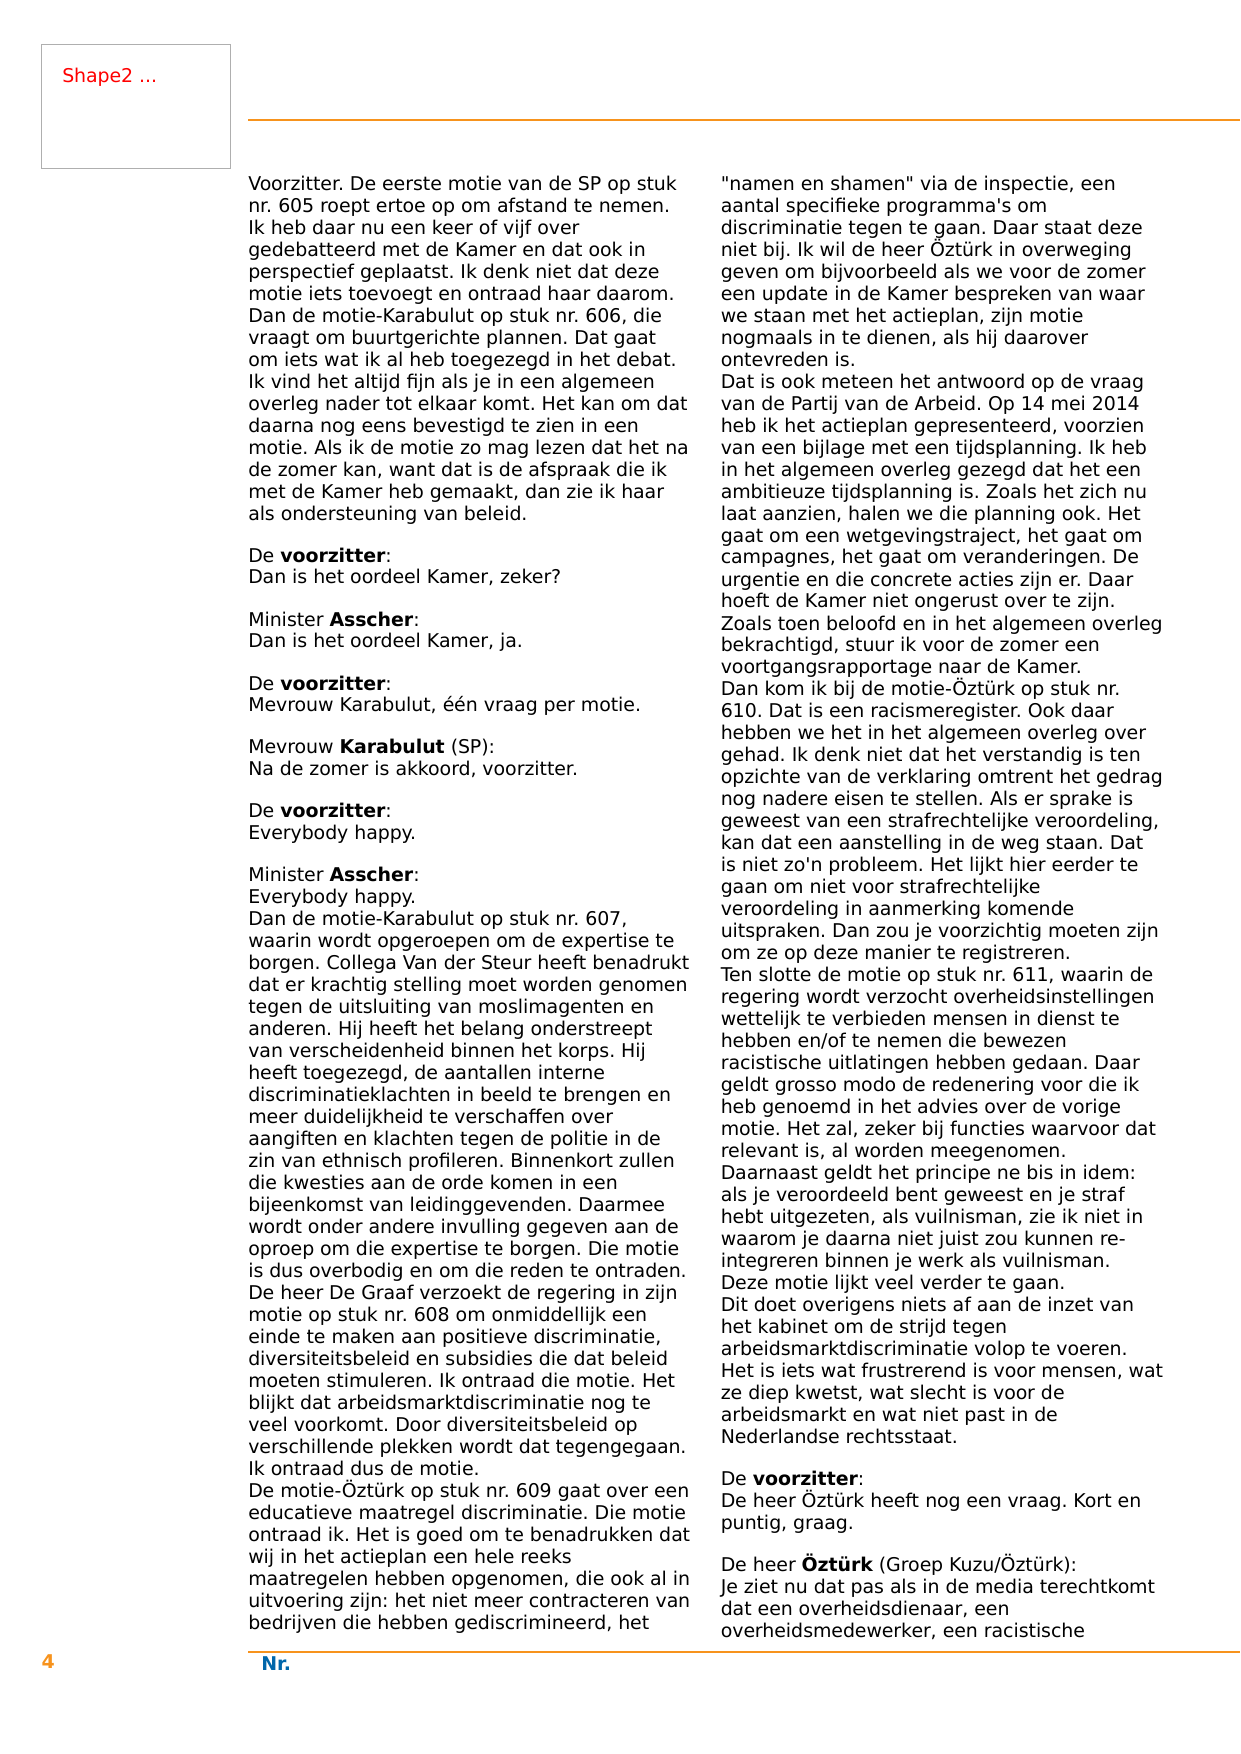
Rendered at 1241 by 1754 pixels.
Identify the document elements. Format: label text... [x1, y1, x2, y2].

text Ten slotte de motie op stuk nr. 611, waarin de regering wordt verzocht overheidsinstellingen wettelijk te verbieden mensen in dienst te hebben en/of te nemen die bewezen racistische uitlatingen hebben gedaan. Daar geldt grosso modo de redenering voor die ik heb genoemd in het advies over de vorige motie. Het zal, zeker bij functies waarvoor dat relevant is, al worden meegenomen. Daarnaast geldt het principe ne bis in idem: als je veroordeeld bent geweest en je straf hebt uitgezeten, als vuilnisman, zie ik niet in waarom je daarna niet juist zou kunnen re-integreren binnen je werk als vuilnisman. Deze motie lijkt veel verder te gaan. [721, 964, 1163, 1294]
text De heer Öztürk heeft nog een vraag. Kort en puntig, graag. [721, 1489, 1163, 1533]
text Na de zomer is akkoord, voorzitter. [248, 758, 691, 780]
text De heer Öztürk (Groep Kuzu/Öztürk): [721, 1553, 1163, 1576]
text Minister Asscher: [248, 608, 691, 630]
text Dan kom ik bij de motie-Öztürk op stuk nr. 610. Dat is een racismeregister. Ook daar hebben we het in het algemeen overleg over gehad. Ik denk niet dat het verstandig is ten opzichte van de verklaring omtrent het gedrag nog nadere eisen te stellen. Als er sprake is geweest van een strafrechtelijke veroordeling, kan dat een aanstelling in de weg staan. Dat is niet zo'n probleem. Het lijkt hier eerder te gaan om niet voor strafrechtelijke veroordeling in aanmerking komende uitspraken. Dan zou je voorzichtig moeten zijn om ze op deze manier te registreren. [721, 678, 1163, 964]
text Dat is ook meteen het antwoord op de vraag van de Partij van de Arbeid. Op 14 mei 2014 heb ik het actieplan gepresenteerd, voorzien van een bijlage met een tijdsplanning. Ik heb in het algemeen overleg gezegd dat het een ambitieuze tijdsplanning is. Zoals het zich nu laat aanzien, halen we die planning ook. Het gaat om een wetgevingstraject, het gaat om campagnes, het gaat om veranderingen. De urgentie en die concrete acties zijn er. Daar hoeft de Kamer niet ongerust over te zijn. Zoals toen beloofd en in het algemeen overleg bekrachtigd, stuur ik voor de zomer een voortgangsrapportage naar de Kamer. [721, 371, 1163, 678]
text De motie-Öztürk op stuk nr. 609 gaat over een educatieve maatregel discriminatie. Die motie ontraad ik. Het is goed om te benadrukken dat wij in het actieplan een hele reeks maatregelen hebben opgenomen, die ook al in uitvoering zijn: het niet meer contracteren van bedrijven die hebben gediscrimineerd, het [248, 1480, 691, 1633]
text Minister Asscher: [248, 864, 691, 886]
text Dit doet overigens niets af aan de inzet van het kabinet om de strijd tegen arbeidsmarktdiscriminatie volop te voeren. Het is iets wat frustrerend is voor mensen, wat ze diep kwetst, wat slecht is voor de arbeidsmarkt en wat niet past in de Nederlandse rechtsstaat. [721, 1294, 1163, 1448]
text De heer De Graaf verzoekt de regering in zijn motie op stuk nr. 608 om onmiddellijk een einde te maken aan positieve discriminatie, diversiteitsbeleid en subsidies die dat beleid moeten stimuleren. Ik ontraad die motie. Het blijkt dat arbeidsmarktdiscriminatie nog te veel voorkomt. Door diversiteitsbeleid op verschillende plekken wordt dat tegengegaan. Ik ontraad dus de motie. [248, 1282, 691, 1480]
text "namen en shamen" via de inspectie, een aantal specifieke programma's om discriminatie tegen te gaan. Daar staat deze niet bij. Ik wil de heer Öztürk in overweging geven om bijvoorbeeld als we voor de zomer een update in de Kamer bespreken van waar we staan met het actieplan, zijn motie nogmaals in te dienen, als hij daarover ontevreden is. [721, 173, 1163, 371]
text Mevrouw Karabulut, één vraag per motie. [248, 694, 691, 716]
text De voorzitter: [248, 544, 691, 566]
text Everybody happy. [248, 822, 691, 844]
text Dan is het oordeel Kamer, zeker? [248, 566, 691, 588]
text Dan de motie-Karabulut op stuk nr. 606, die vraagt om buurtgerichte plannen. Dat gaat om iets wat ik al heb toegezegd in het debat. Ik vind het altijd fijn als je in een algemeen overleg nader tot elkaar komt. Het kan om dat daarna nog eens bevestigd te zien in een motie. Als ik de motie zo mag lezen dat het na de zomer kan, want dat is de afspraak die ik met de Kamer heb gemaakt, dan zie ik haar als ondersteuning van beleid. [248, 305, 691, 524]
text De voorzitter: [248, 672, 691, 694]
text Everybody happy. [248, 886, 691, 908]
text Je ziet nu dat pas als in de media terechtkomt dat een overheidsdienaar, een overheidsmedewerker, een racistische [721, 1576, 1163, 1641]
text Dan de motie-Karabulut op stuk nr. 607, waarin wordt opgeroepen om de expertise te borgen. Collega Van der Steur heeft benadrukt dat er krachtig stelling moet worden genomen tegen de uitsluiting van moslimagenten en anderen. Hij heeft het belang onderstreept van verscheidenheid binnen het korps. Hij heeft toegezegd, de aantallen interne discriminatieklachten in beeld te brengen en meer duidelijkheid te verschaffen over aangiften en klachten tegen de politie in de zin van ethnisch profileren. Binnenkort zullen die kwesties aan de orde komen in een bijeenkomst van leidinggevenden. Daarmee wordt onder andere invulling gegeven aan de oproep om die expertise te borgen. Die motie is dus overbodig en om die reden te ontraden. [248, 908, 691, 1282]
text De voorzitter: [721, 1468, 1163, 1489]
text Dan is het oordeel Kamer, ja. [248, 630, 691, 652]
text Mevrouw Karabulut (SP): [248, 736, 691, 758]
text Voorzitter. De eerste motie van de SP op stuk nr. 605 roept ertoe op om afstand te nemen. Ik heb daar nu een keer of vijf over gedebatteerd met de Kamer en dat ook in perspectief geplaatst. Ik denk niet dat deze motie iets toevoegt en ontraad haar daarom. [248, 173, 691, 305]
text De voorzitter: [248, 800, 691, 822]
